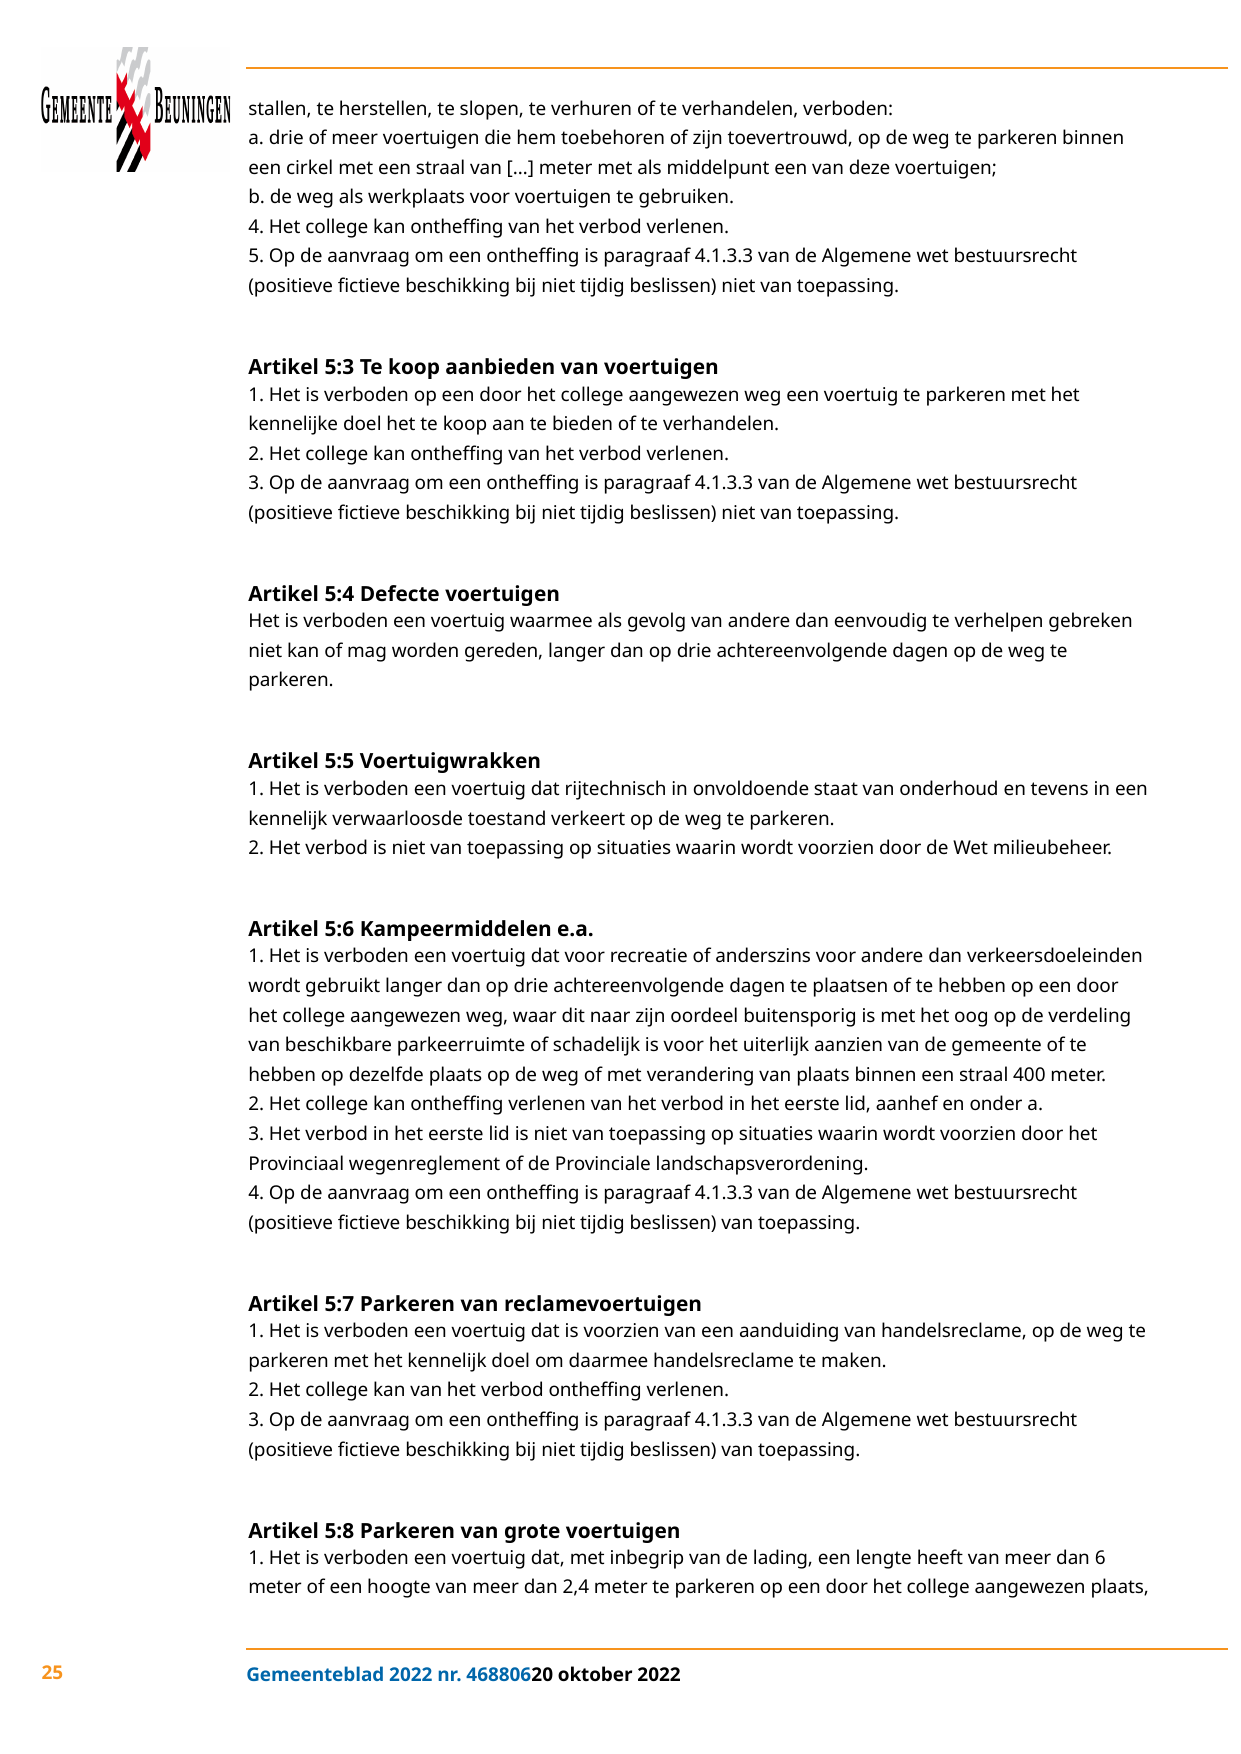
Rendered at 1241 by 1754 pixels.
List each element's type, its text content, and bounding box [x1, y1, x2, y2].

text 3. Op de aanvraag om een ontheffing is paragraaf 4.1.3.3 van de Algemene wet bestuursrecht (positieve fictieve beschikking bij niet tijdig beslissen) van toepassing. [248, 1406, 1152, 1461]
text Artikel 5:6 Kampeermiddelen e.a. [248, 914, 1152, 943]
text Artikel 5:4 Defecte voertuigen [248, 579, 1152, 607]
text 1. Het is verboden een voertuig dat is voorzien van een aanduiding van handelsreclame, op de weg te parkeren met het kennelijk doel om daarmee handelsreclame te maken. [248, 1317, 1152, 1373]
text 2. Het college kan ontheffing verlenen van het verbod in het eerste lid, aanhef en onder a. [248, 1091, 1152, 1116]
text Artikel 5:5 Voertuigwrakken [248, 747, 1152, 775]
text 4. Het college kan ontheffing van het verbod verlenen. [248, 213, 1152, 239]
text Artikel 5:8 Parkeren van grote voertuigen [248, 1516, 1152, 1544]
text 1. Het is verboden een voertuig dat, met inbegrip van de lading, een lengte heeft van meer dan 6 meter of een hoogte van meer dan 2,4 meter te parkeren op een door het college aangewezen plaats, [248, 1544, 1152, 1599]
text 1. Het is verboden een voertuig dat rijtechnisch in onvoldoende staat van onderhoud en tevens in een kennelijk verwaarloosde toestand verkeert op de weg te parkeren. [248, 775, 1152, 830]
text Artikel 5:7 Parkeren van reclamevoertuigen [248, 1289, 1152, 1317]
text 2. Het college kan ontheffing van het verbod verlenen. [248, 440, 1152, 466]
text 4. Op de aanvraag om een ontheffing is paragraaf 4.1.3.3 van de Algemene wet bestuursrecht (positieve fictieve beschikking bij niet tijdig beslissen) van toepassing. [248, 1179, 1152, 1235]
text Het is verboden een voertuig waarmee als gevolg van andere dan eenvoudig te verhelpen gebreken niet kan of mag worden gereden, langer dan op drie achtereenvolgende dagen op de weg te parkeren. [248, 607, 1152, 692]
text 2. Het college kan van het verbod ontheffing verlenen. [248, 1377, 1152, 1402]
text stallen, te herstellen, te slopen, te verhuren of te verhandelen, verboden: [248, 95, 1152, 121]
picture [41, 47, 231, 172]
text 3. Op de aanvraag om een ontheffing is paragraaf 4.1.3.3 van de Algemene wet bestuursrecht (positieve fictieve beschikking bij niet tijdig beslissen) niet van toepassing. [248, 469, 1152, 525]
text 1. Het is verboden een voertuig dat voor recreatie of anderszins voor andere dan verkeersdoeleinden wordt gebruikt langer dan op drie achtereenvolgende dagen te plaatsen of te hebben op een door het college aangewezen weg, waar dit naar zijn oordeel buitensporig is met het oog op de verdeling van beschikbare parkeerruimte of schadelijk is voor het uiterlijk aanzien van de gemeente of te hebben op dezelfde plaats op de weg of met verandering van plaats binnen een straal 400 meter. [248, 943, 1152, 1087]
text 3. Het verbod in het eerste lid is niet van toepassing op situaties waarin wordt voorzien door het Provinciaal wegenreglement of de Provinciale landschapsverordening. [248, 1120, 1152, 1176]
text a. drie of meer voertuigen die hem toebehoren of zijn toevertrouwd, op de weg te parkeren binnen een cirkel met een straal van […] meter met als middelpunt een van deze voertuigen; [248, 124, 1152, 180]
text 2. Het verbod is niet van toepassing op situaties waarin wordt voorzien door de Wet milieubeheer. [248, 834, 1152, 860]
text b. de weg als werkplaats voor voertuigen te gebruiken. [248, 183, 1152, 209]
text Artikel 5:3 Te koop aanbieden van voertuigen [248, 352, 1152, 381]
text 5. Op de aanvraag om een ontheffing is paragraaf 4.1.3.3 van de Algemene wet bestuursrecht (positieve fictieve beschikking bij niet tijdig beslissen) niet van toepassing. [248, 243, 1152, 298]
text 1. Het is verboden op een door het college aangewezen weg een voertuig te parkeren met het kennelijke doel het te koop aan te bieden of te verhandelen. [248, 381, 1152, 436]
